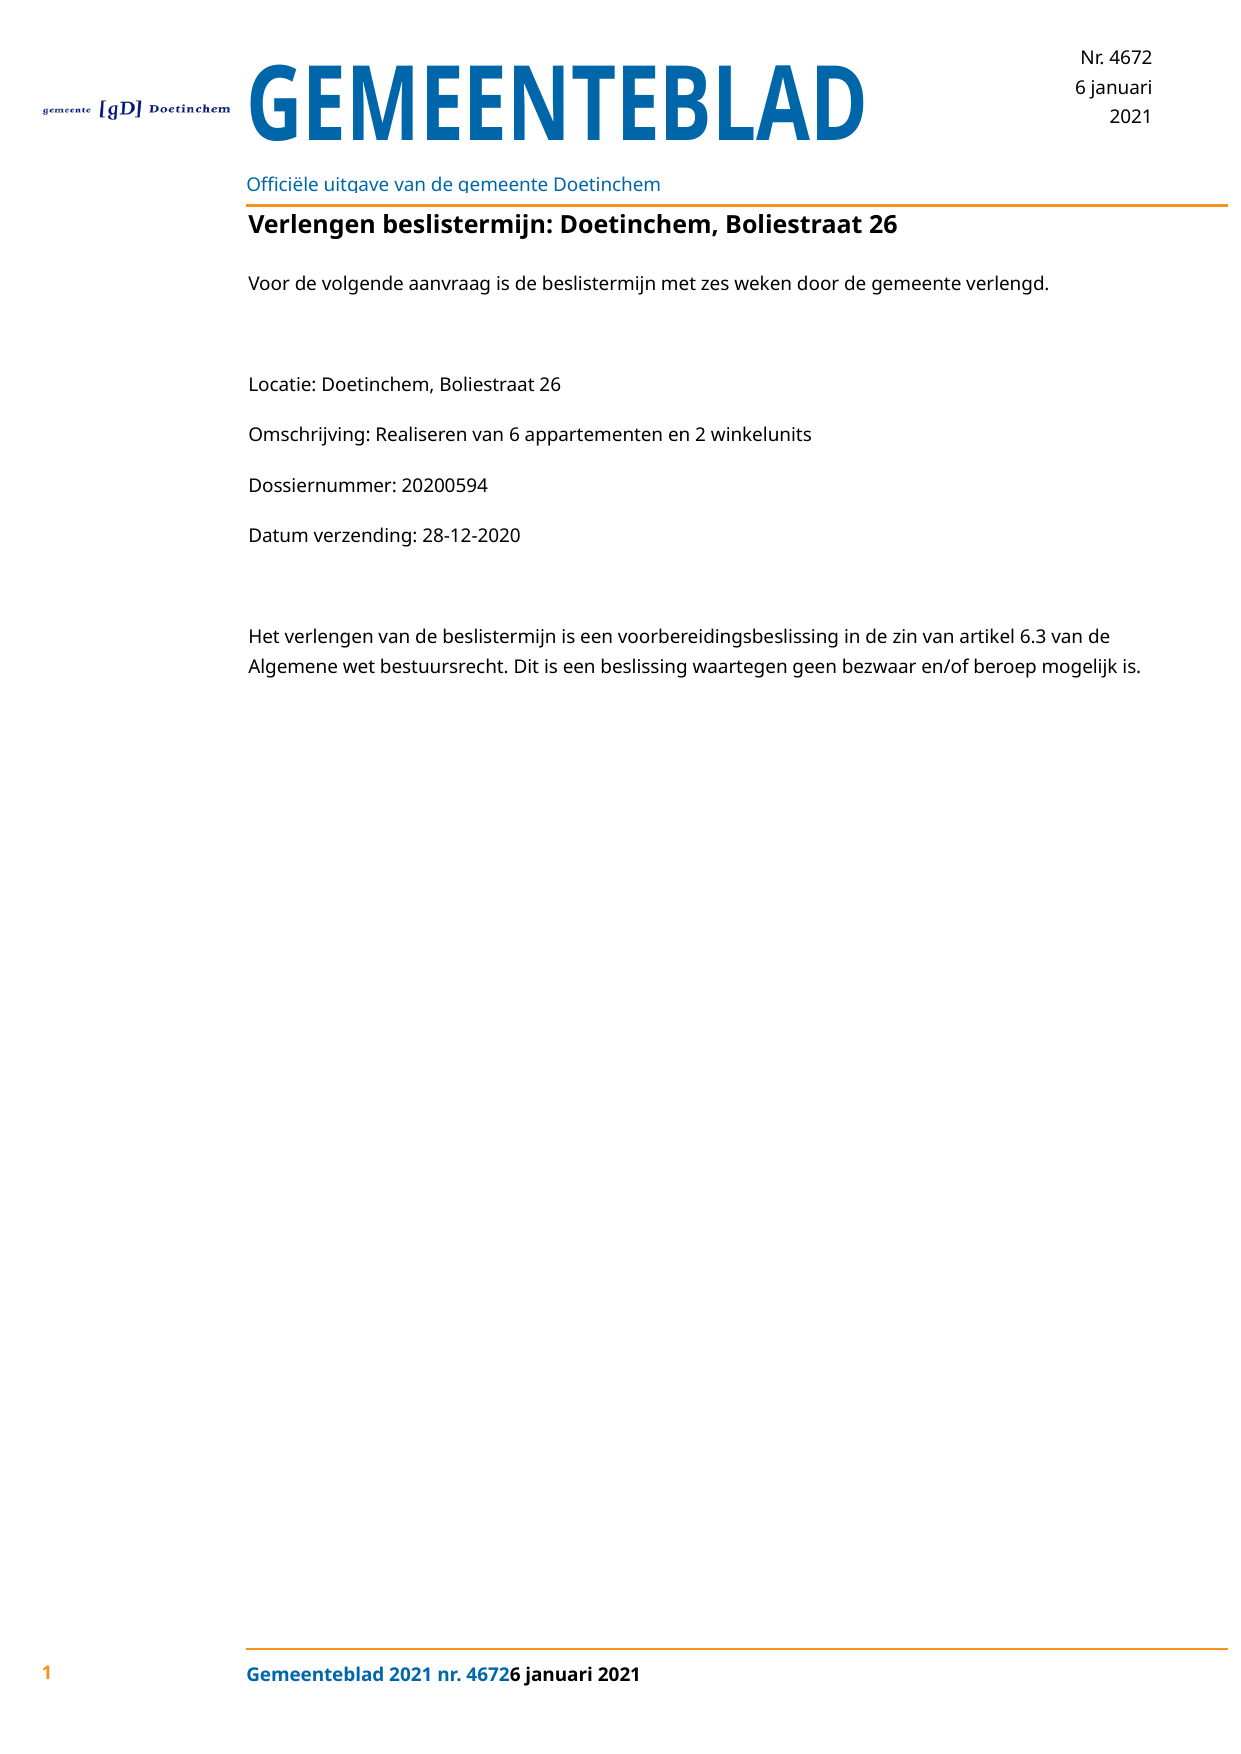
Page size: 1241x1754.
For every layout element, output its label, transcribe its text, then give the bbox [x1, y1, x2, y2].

text Het verlengen van de beslistermijn is een voorbereidingsbeslissing in de zin van artikel 6.3 van de Algemene wet bestuursrecht. Dit is een beslissing waartegen geen bezwaar en/of beroep mogelijk is. [248, 623, 1152, 678]
text Voor de volgende aanvraag is de beslistermijn met zes weken door de gemeente verlengd. [248, 270, 1152, 296]
text Dossiernummer: 20200594 [248, 472, 1152, 498]
picture [41, 47, 231, 172]
text Verlengen beslistermijn: Doetinchem, Boliestraat 26 [248, 207, 1152, 241]
text Locatie: Doetinchem, Boliestraat 26 [248, 371, 1152, 397]
text Datum verzending: 28-12-2020 [248, 522, 1152, 548]
text Omschrijving: Realiseren van 6 appartementen en 2 winkelunits [248, 422, 1152, 447]
